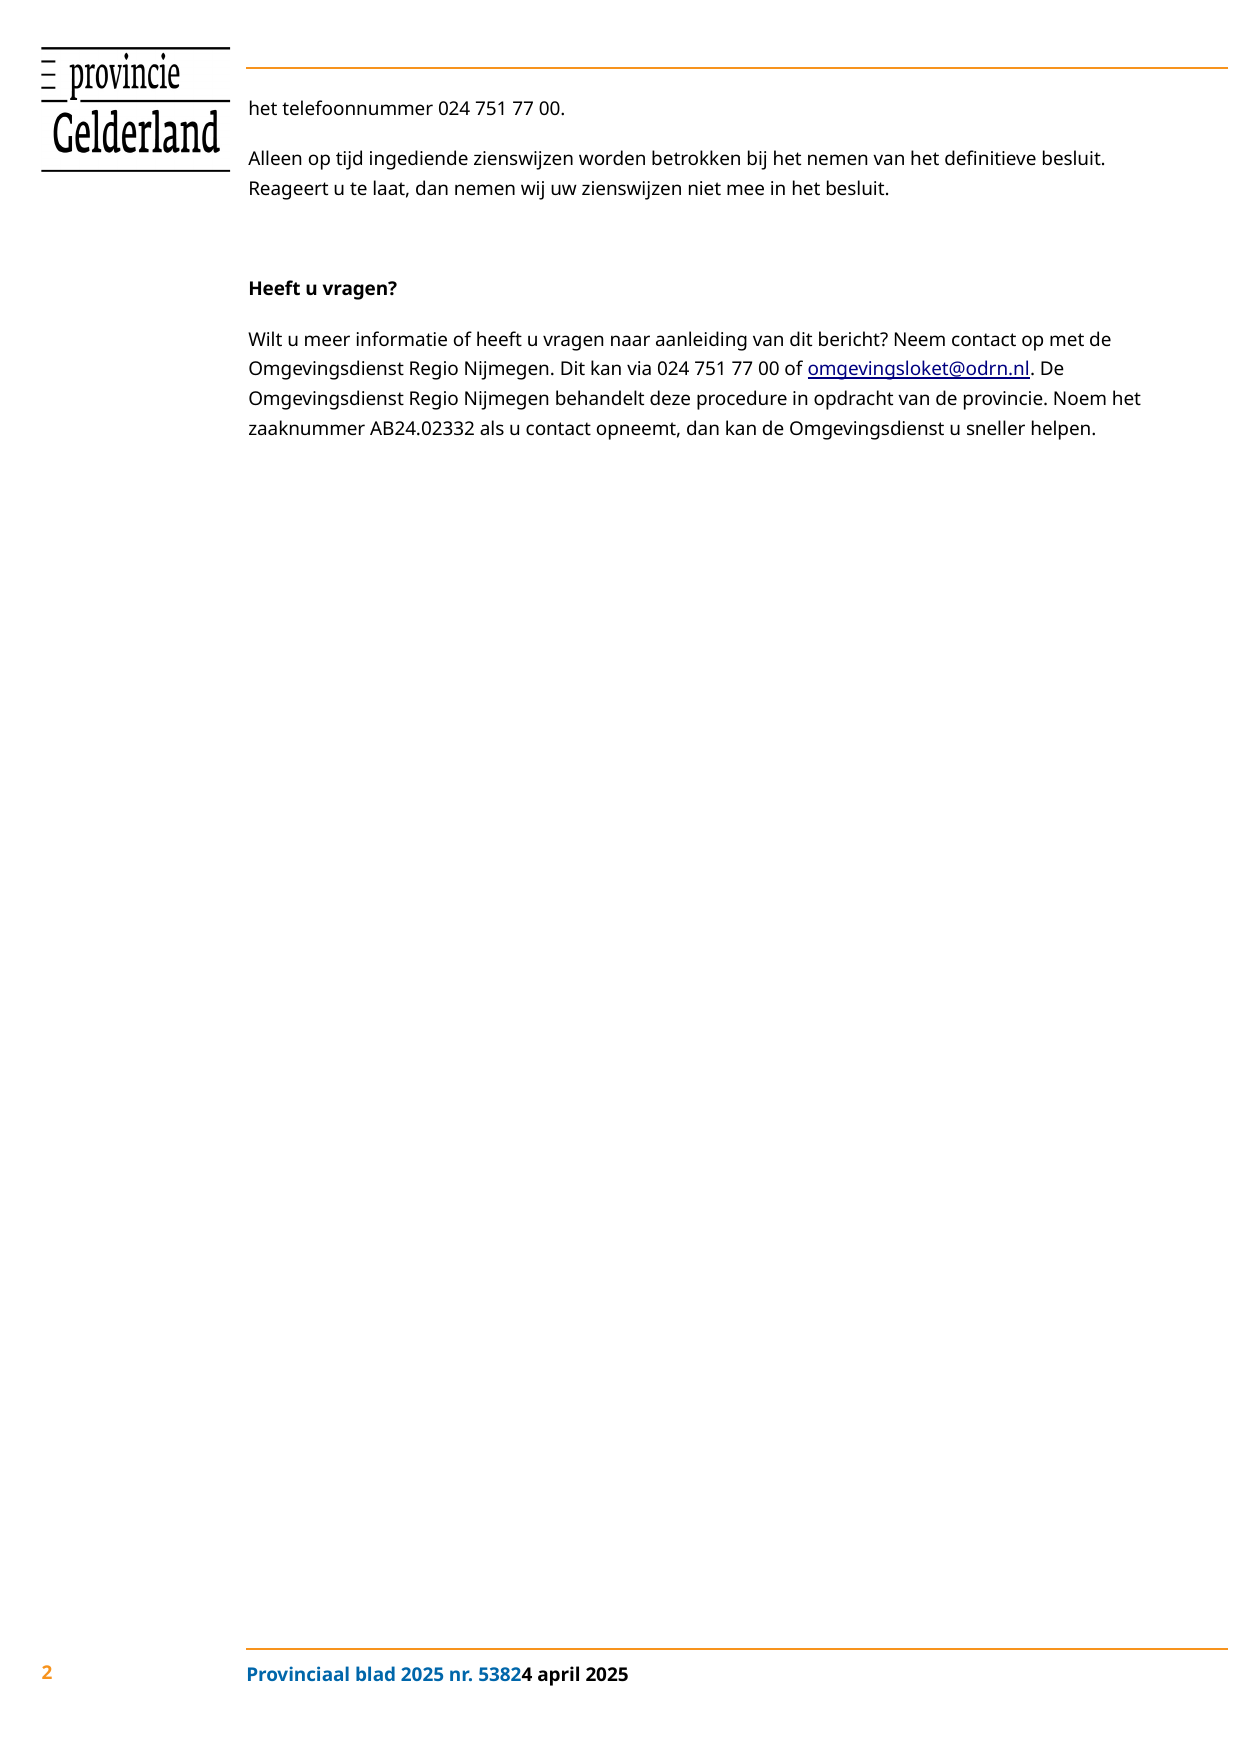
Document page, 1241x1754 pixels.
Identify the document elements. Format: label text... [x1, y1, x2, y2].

text Heeft u vragen? [248, 276, 1152, 301]
text het telefoonnummer 024 751 77 00. [248, 95, 1152, 121]
text Wilt u meer informatie of heeft u vragen naar aanleiding van dit bericht? Neem contact op met de Omgevingsdienst Regio Nijmegen. Dit kan via 024 751 77 00 of omgevingsloket@odrn.nl. De Omgevingsdienst Regio Nijmegen behandelt deze procedure in opdracht van de provincie. Noem het zaaknummer AB24.02332 als u contact opneemt, dan kan de Omgevingsdienst u sneller helpen. [248, 326, 1152, 441]
text Alleen op tijd ingediende zienswijzen worden betrokken bij het nemen van het definitieve besluit. Reageert u te laat, dan nemen wij uw zienswijzen niet mee in het besluit. [248, 145, 1152, 201]
picture [41, 47, 231, 172]
